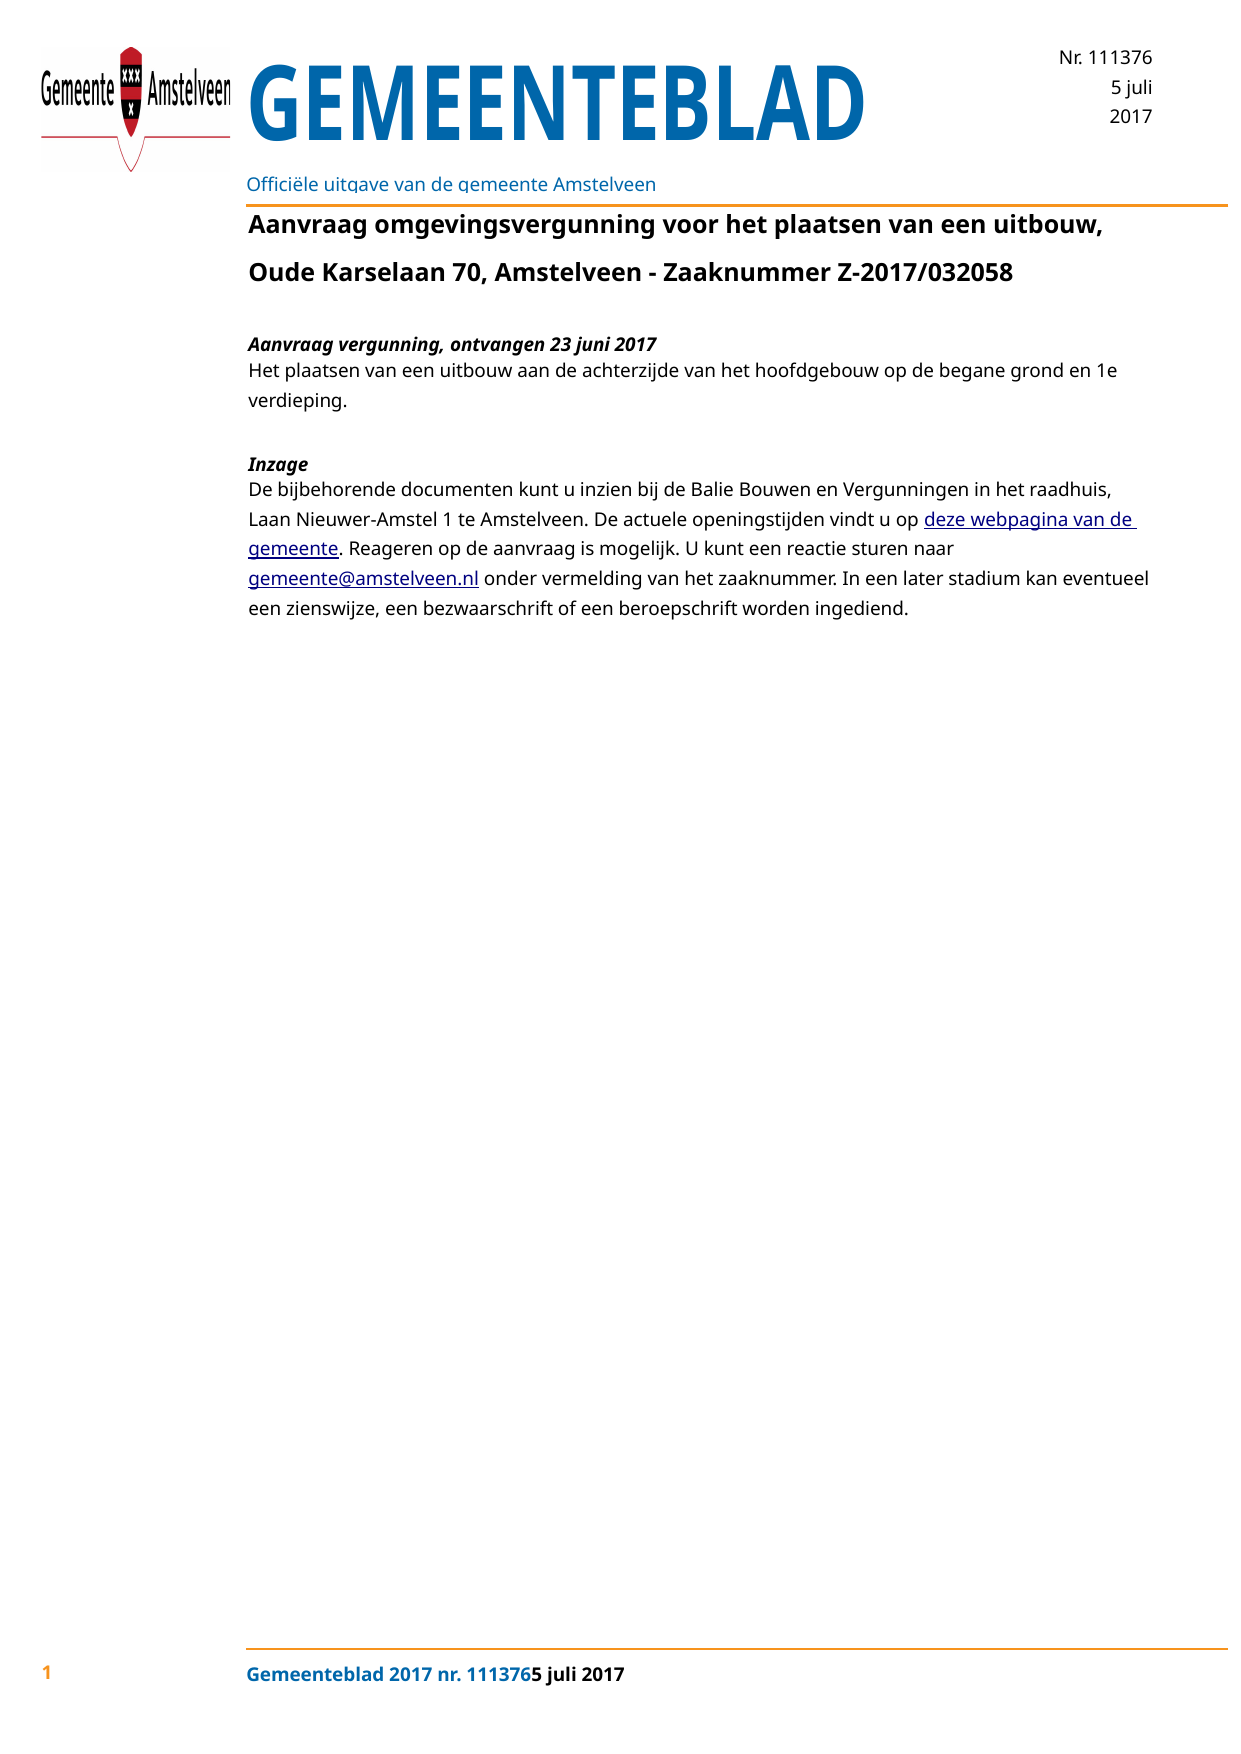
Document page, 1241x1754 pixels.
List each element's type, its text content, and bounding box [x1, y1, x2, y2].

text De bijbehorende documenten kunt u inzien bij de Balie Bouwen en Vergunningen in het raadhuis, Laan Nieuwer-Amstel 1 te Amstelveen. De actuele openingstijden vindt u op deze webpagina van de gemeente. Reageren op de aanvraag is mogelijk. U kunt een reactie sturen naar gemeente@amstelveen.nl onder vermelding van het zaaknummer. In een later stadium kan eventueel een zienswijze, een bezwaarschrift of een beroepschrift worden ingediend. [248, 476, 1152, 621]
picture [41, 47, 231, 172]
text Aanvraag vergunning, ontvangen 23 juni 2017 [248, 331, 1152, 357]
text Aanvraag omgevingsvergunning voor het plaatsen van een uitbouw, Oude Karselaan 70, Amstelveen - Zaaknummer Z-2017/032058 [248, 207, 1152, 288]
text Inzage [248, 451, 1152, 476]
text Het plaatsen van een uitbouw aan de achterzijde van het hoofdgebouw op de begane grond en 1e verdieping. [248, 357, 1152, 412]
